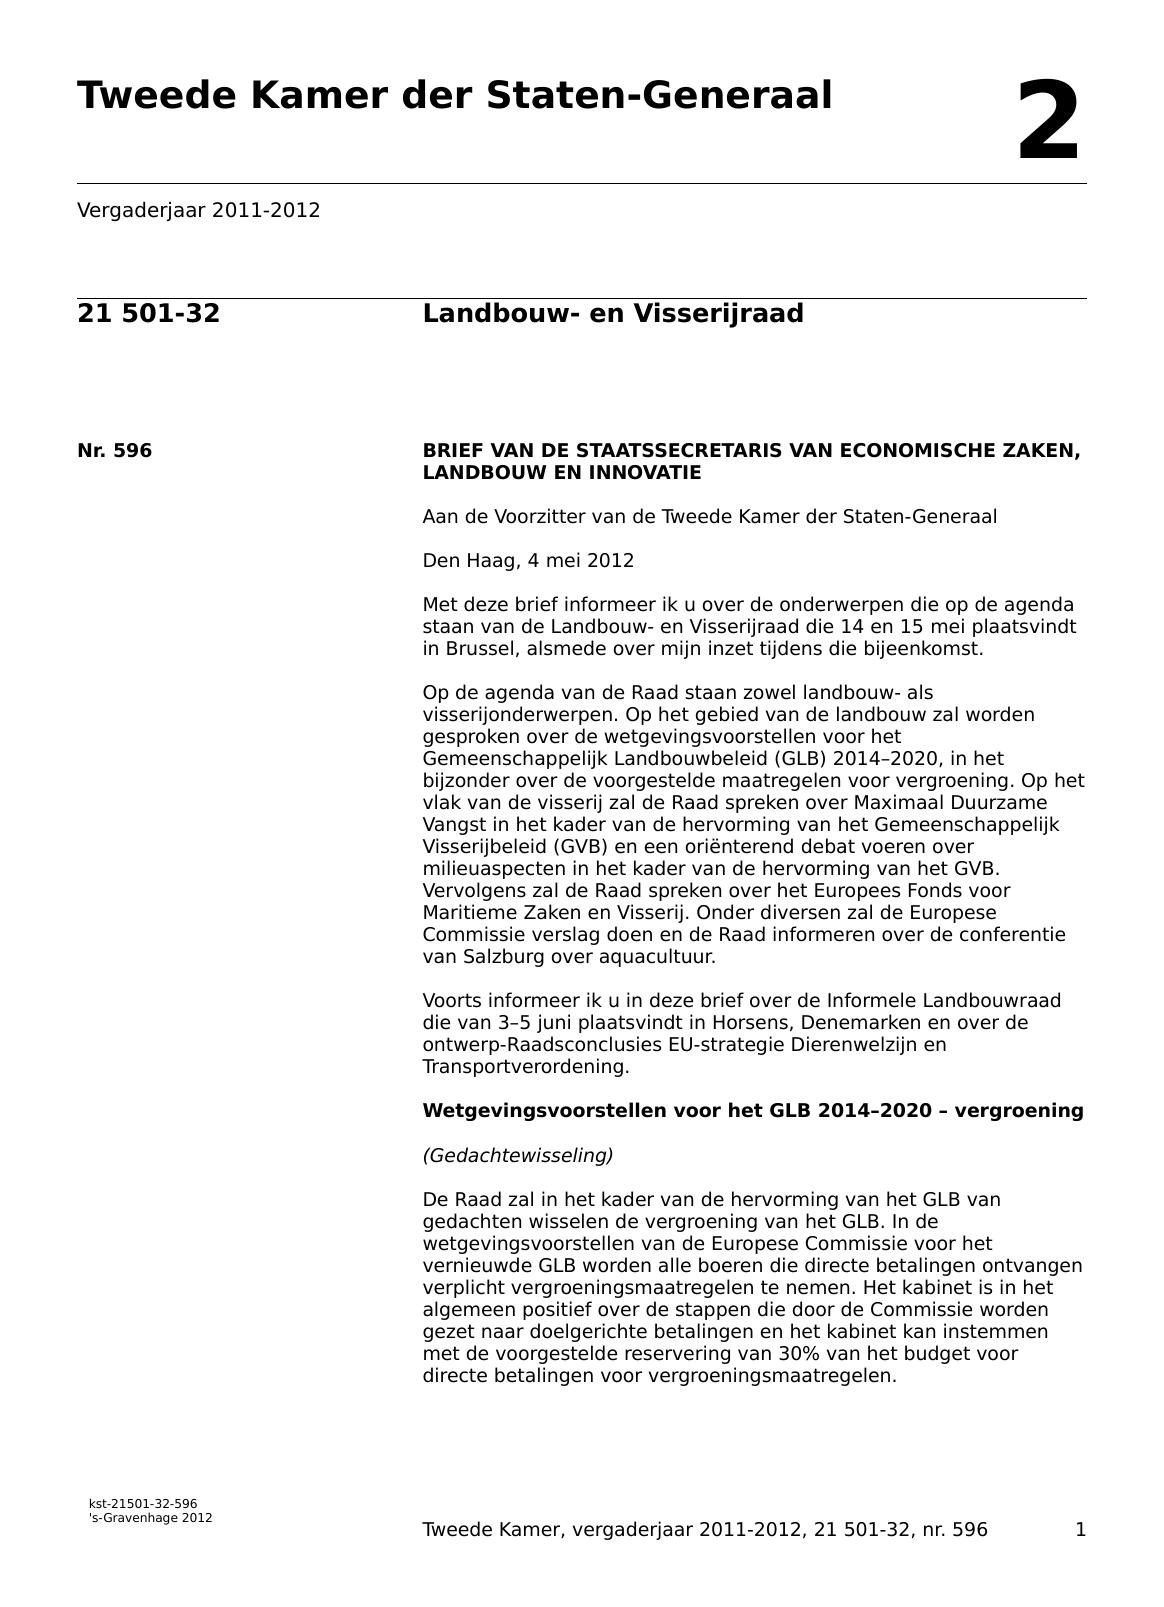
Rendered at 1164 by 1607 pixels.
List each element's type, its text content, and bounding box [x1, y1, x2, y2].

text Met deze brief informeer ik u over de onderwerpen die op de agenda staan van de Landbouw- en Visserijraad die 14 en 15 mei plaatsvindt in Brussel, alsmede over mijn inzet tijdens die bijeenkomst. [422, 594, 1087, 660]
text De Raad zal in het kader van de hervorming van het GLB van gedachten wisselen de vergroening van het GLB. In de wetgevingsvoorstellen van de Europese Commissie voor het vernieuwde GLB worden alle boeren die directe betalingen ontvangen verplicht vergroeningsmaatregelen te nemen. Het kabinet is in het algemeen positief over de stappen die door de Commissie worden gezet naar doelgerichte betalingen en het kabinet kan instemmen met de voorgestelde reservering van 30% van het budget voor directe betalingen voor vergroeningsmaatregelen. [422, 1189, 1087, 1386]
text Den Haag, 4 mei 2012 [422, 550, 1087, 572]
subtitle 21 501-32 Landbouw- en Visserijraad [77, 299, 1087, 329]
table_header Tweede Kamer der Staten-Generaal [77, 59, 886, 183]
text Aan de Voorzitter van de Tweede Kamer der Staten-Generaal [422, 506, 1087, 528]
text Voorts informeer ik u in deze brief over de Informele Landbouwraad die van 3–5 juni plaatsvindt in Horsens, Denemarken en over de ontwerp-Raadsconclusies EU-strategie Dierenwelzijn en Transportverordening. [422, 990, 1087, 1078]
table_cell Vergaderjaar 2011-2012 [77, 184, 1087, 298]
text 's-Gravenhage 2012 [88, 1511, 323, 1525]
subtitle (Gedachtewisseling) [422, 1144, 1087, 1166]
text Op de agenda van de Raad staan zowel landbouw- als visserijonderwerpen. Op het gebied van de landbouw zal worden gesproken over de wetgevingsvoorstellen voor het Gemeenschappelijk Landbouwbeleid (GLB) 2014–2020, in het bijzonder over de voorgestelde maatregelen voor vergroening. Op het vlak van de visserij zal de Raad spreken over Maximaal Duurzame Vangst in het kader van de hervorming van het Gemeenschappelijk Visserijbeleid (GVB) en een oriënterend debat voeren over milieuaspecten in het kader van de hervorming van het GVB. Vervolgens zal de Raad spreken over het Europees Fonds voor Maritieme Zaken en Visserij. Onder diversen zal de Europese Commissie verslag doen en de Raad informeren over de conferentie van Salzburg over aquacultuur. [422, 682, 1087, 968]
text kst-21501-32-596 [88, 1497, 323, 1511]
subtitle Nr. 596 BRIEF VAN DE STAATSSECRETARIS VAN ECONOMISCHE ZAKEN, LANDBOUW EN INNOVATIE [77, 440, 1087, 484]
table_header 2 [886, 59, 1087, 183]
subtitle Wetgevingsvoorstellen voor het GLB 2014–2020 – vergroening [422, 1100, 1087, 1122]
